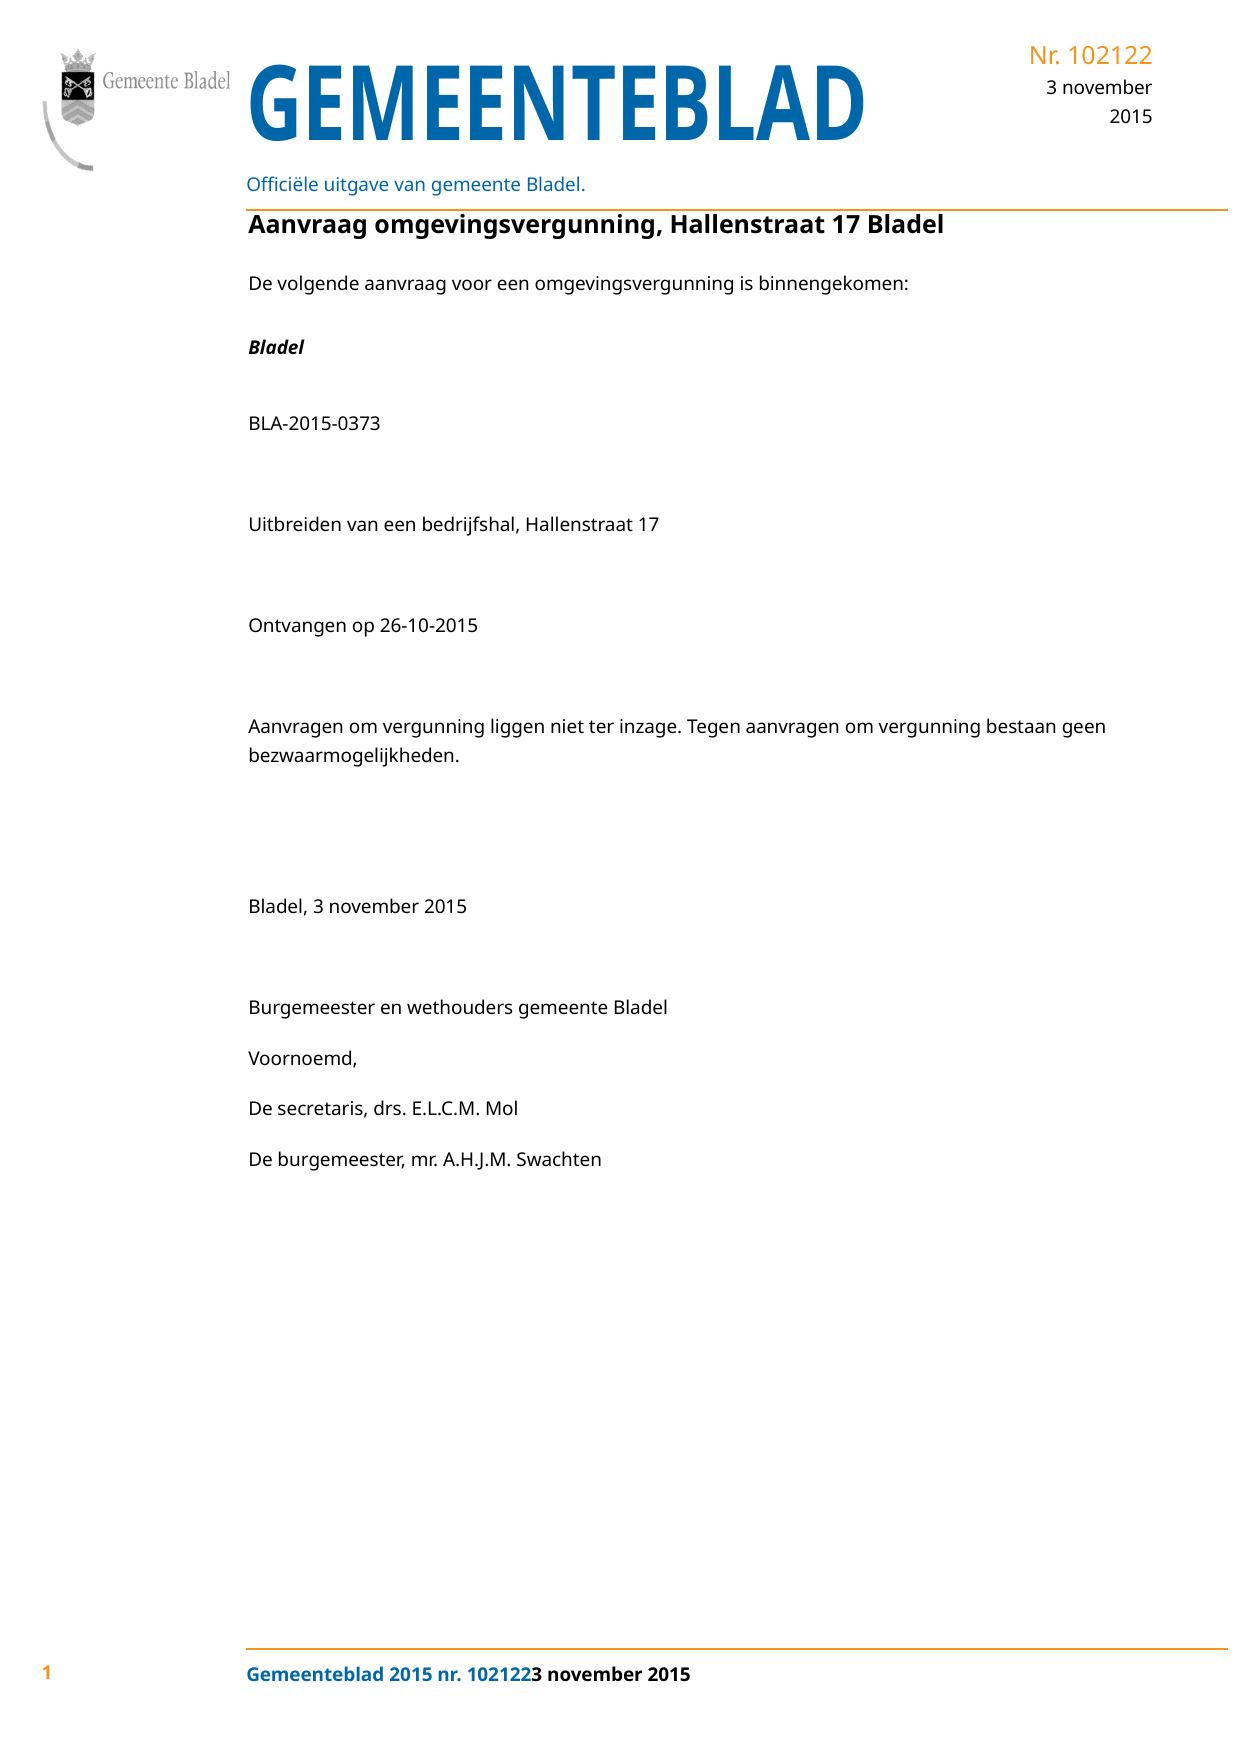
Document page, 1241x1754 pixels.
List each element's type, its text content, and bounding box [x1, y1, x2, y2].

text Uitbreiden van een bedrijfshal, Hallenstraat 17 [248, 511, 1152, 537]
text Voornoemd, [248, 1045, 1152, 1071]
picture [41, 47, 231, 172]
text De volgende aanvraag voor een omgevingsvergunning is binnengekomen: [248, 270, 1152, 296]
text BLA-2015-0373 [248, 410, 1152, 436]
text De secretaris, drs. E.L.C.M. Mol [248, 1095, 1152, 1121]
text Ontvangen op 26-10-2015 [248, 612, 1152, 638]
text Aanvragen om vergunning liggen niet ter inzage. Tegen aanvragen om vergunning bestaan geen bezwaarmogelijkheden. [248, 713, 1152, 768]
text De burgemeester, mr. A.H.J.M. Swachten [248, 1146, 1152, 1172]
text Bladel [248, 334, 1152, 360]
text Bladel, 3 november 2015 [248, 894, 1152, 919]
text Burgemeester en wethouders gemeente Bladel [248, 994, 1152, 1020]
text Aanvraag omgevingsvergunning, Hallenstraat 17 Bladel [248, 211, 1152, 241]
